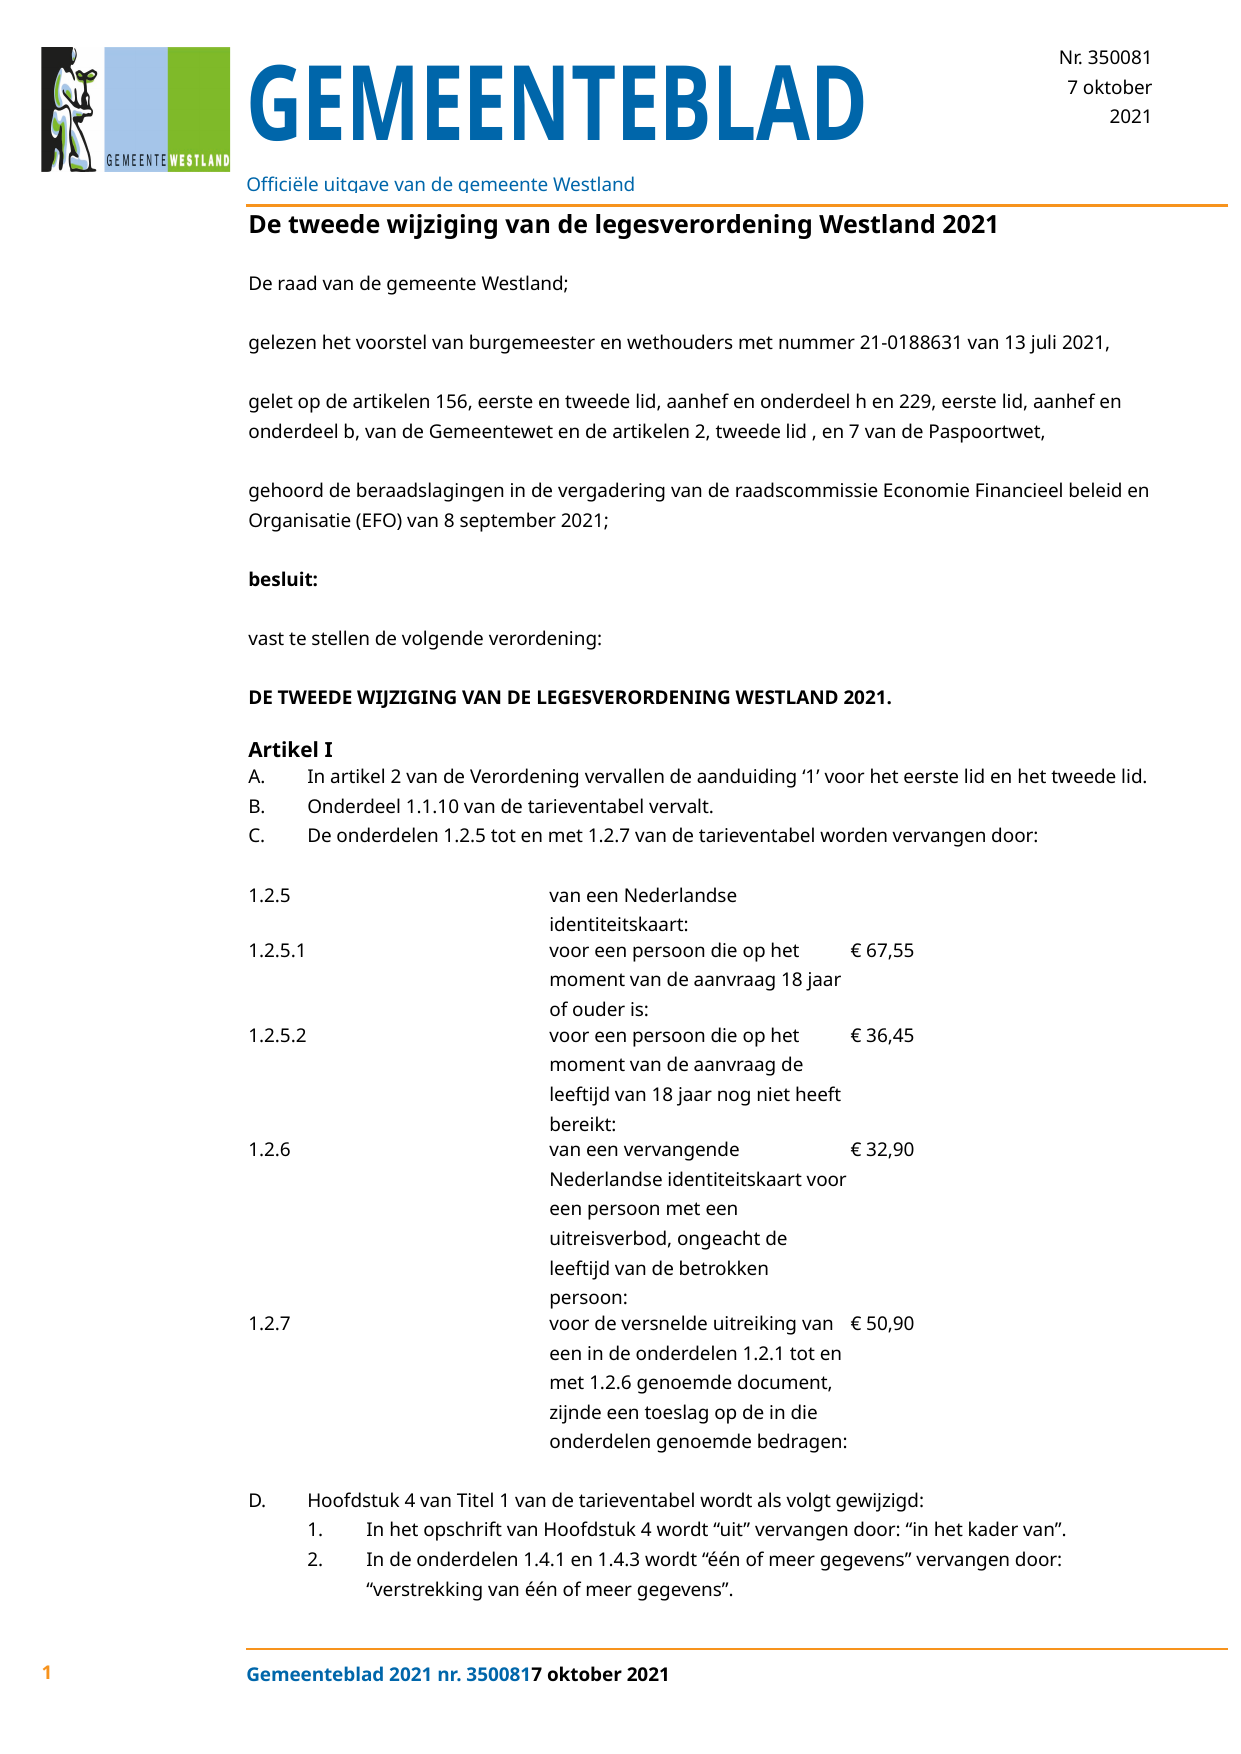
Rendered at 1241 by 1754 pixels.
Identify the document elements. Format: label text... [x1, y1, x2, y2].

table_cell € 50,90 [850, 1310, 1152, 1454]
text gehoord de beraadslagingen in de vergadering van de raadscommissie Economie Financieel beleid en Organisatie (EFO) van 8 september 2021; [248, 477, 1152, 533]
list De onderdelen 1.2.5 tot en met 1.2.7 van de tarieventabel worden vervangen door: [248, 822, 1152, 848]
table_cell € 36,45 [850, 1022, 1152, 1136]
table_cell 1.2.7 [248, 1310, 549, 1454]
table_header van een Nederlandse identiteitskaart: [549, 882, 850, 937]
table_cell voor een persoon die op het moment van de aanvraag 18 jaar of ouder is: [549, 937, 850, 1022]
text De raad van de gemeente Westland; [248, 270, 1152, 296]
table_header 1.2.5 [248, 882, 549, 937]
text gelezen het voorstel van burgemeester en wethouders met nummer 21-0188631 van 13 juli 2021, [248, 329, 1152, 355]
table_cell voor een persoon die op het moment van de aanvraag de leeftijd van 18 jaar nog niet heeft bereikt: [549, 1022, 850, 1136]
table_cell 1.2.5.1 [248, 937, 549, 1022]
table_cell 1.2.6 [248, 1136, 549, 1310]
list In het opschrift van Hoofdstuk 4 wordt “uit” vervangen door: “in het kader van”. [307, 1517, 1152, 1542]
list Onderdeel 1.1.10 van de tarieventabel vervalt. [248, 793, 1152, 819]
text De tweede wijziging van de legesverordening Westland 2021 [248, 207, 1152, 241]
list Hoofdstuk 4 van Titel 1 van de tarieventabel wordt als volgt gewijzigd: [248, 1487, 1152, 1513]
text vast te stellen de volgende verordening: [248, 625, 1152, 651]
table_cell 1.2.5.2 [248, 1022, 549, 1136]
text besluit: [248, 566, 1152, 592]
table_cell van een vervangende Nederlandse identiteitskaart voor een persoon met een uitreisverbod, ongeacht de leeftijd van de betrokken persoon: [549, 1136, 850, 1310]
text DE TWEEDE WIJZIGING VAN DE LEGESVERORDENING WESTLAND 2021. [248, 684, 1152, 710]
table_cell € 32,90 [850, 1136, 1152, 1310]
list In de onderdelen 1.4.1 en 1.4.3 wordt “één of meer gegevens” vervangen door: “verstrekking van één of meer gegevens”. [307, 1546, 1152, 1601]
text gelet op de artikelen 156, eerste en tweede lid, aanhef en onderdeel h en 229, eerste lid, aanhef en onderdeel b, van de Gemeentewet en de artikelen 2, tweede lid , en 7 van de Paspoortwet, [248, 389, 1152, 444]
text Artikel I [248, 735, 1152, 763]
list In artikel 2 van de Verordening vervallen de aanduiding ‘1’ voor het eerste lid en het tweede lid. [248, 763, 1152, 789]
picture [41, 47, 231, 172]
table_cell € 67,55 [850, 937, 1152, 1022]
table_cell voor de versnelde uitreiking van een in de onderdelen 1.2.1 tot en met 1.2.6 genoemde document, zijnde een toeslag op de in die onderdelen genoemde bedragen: [549, 1310, 850, 1454]
table_header [850, 882, 1152, 937]
